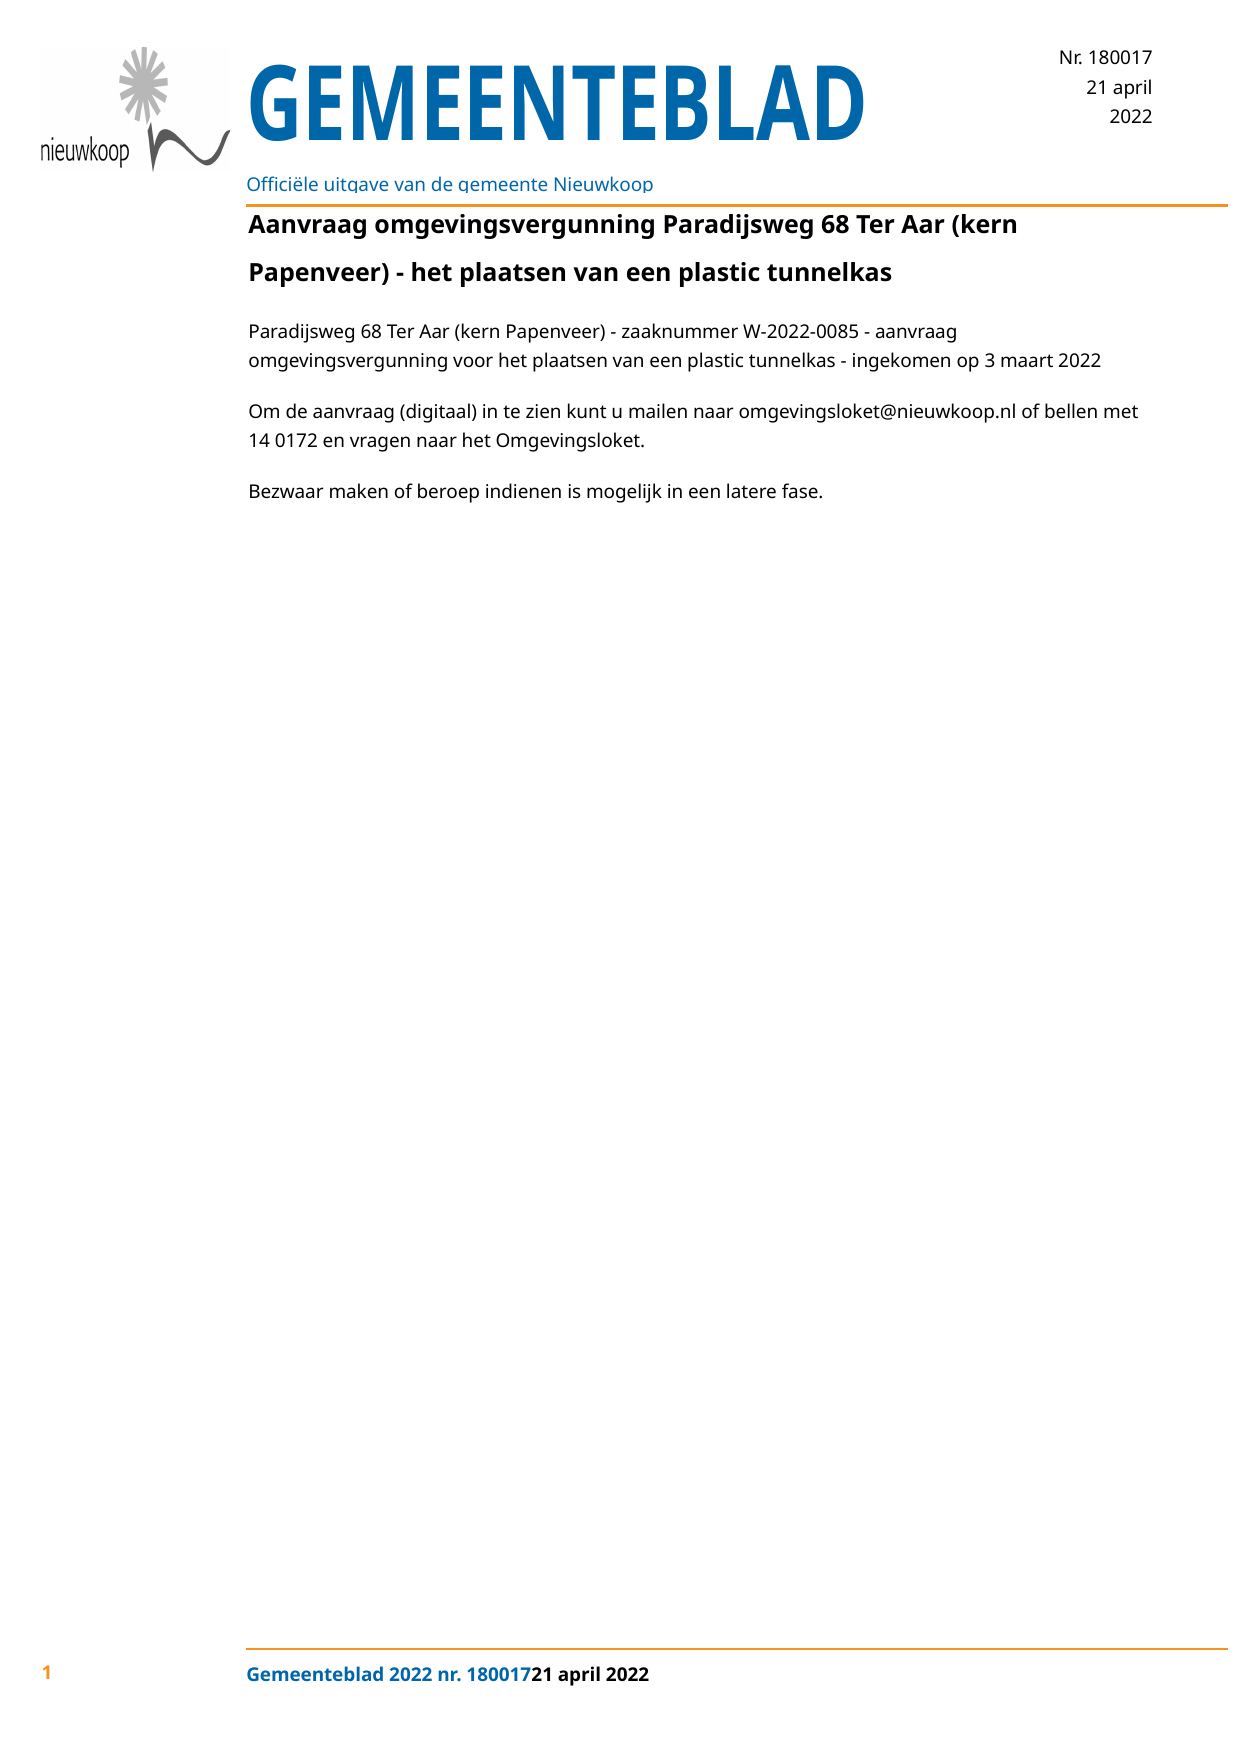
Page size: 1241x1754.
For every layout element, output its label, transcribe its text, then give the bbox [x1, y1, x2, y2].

text Bezwaar maken of beroep indienen is mogelijk in een latere fase. [248, 478, 1152, 504]
picture [41, 47, 231, 172]
text Aanvraag omgevingsvergunning Paradijsweg 68 Ter Aar (kern Papenveer) - het plaatsen van een plastic tunnelkas [248, 207, 1152, 288]
text Paradijsweg 68 Ter Aar (kern Papenveer) - zaaknummer W-2022-0085 - aanvraag omgevingsvergunning voor het plaatsen van een plastic tunnelkas - ingekomen op 3 maart 2022 [248, 318, 1152, 373]
text Om de aanvraag (digitaal) in te zien kunt u mailen naar omgevingsloket@nieuwkoop.nl of bellen met 14 0172 en vragen naar het Omgevingsloket. [248, 398, 1152, 453]
